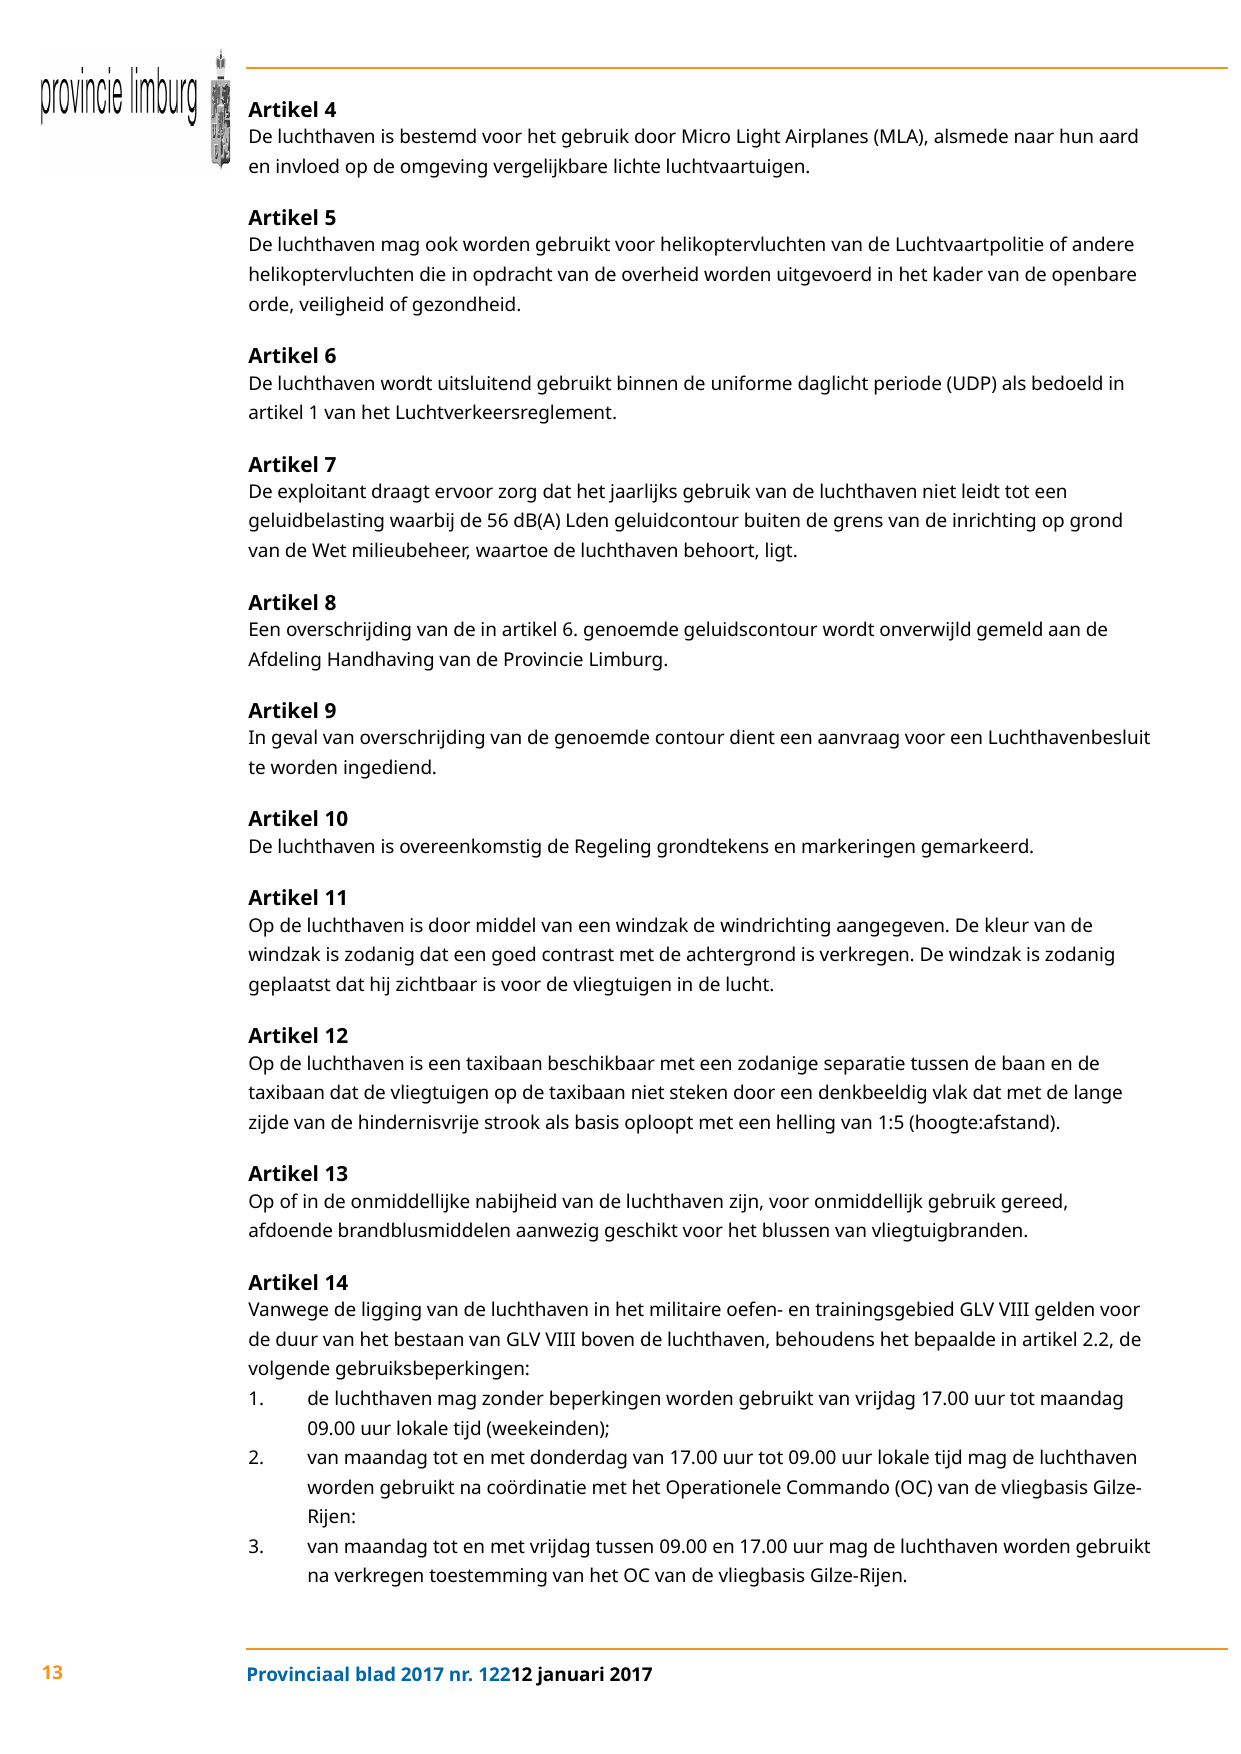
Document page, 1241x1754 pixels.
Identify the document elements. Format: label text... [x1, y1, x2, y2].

text De luchthaven is overeenkomstig de Regeling grondtekens en markeringen gemarkeerd. [248, 833, 1152, 859]
text De luchthaven mag ook worden gebruikt voor helikoptervluchten van de Luchtvaartpolitie of andere helikoptervluchten die in opdracht van de overheid worden uitgevoerd in het kader van de openbare orde, veiligheid of gezondheid. [248, 232, 1152, 317]
text Artikel 6 [248, 341, 1152, 370]
text Artikel 12 [248, 1021, 1152, 1050]
text Vanwege de ligging van de luchthaven in het militaire oefen- en trainingsgebied GLV VIII gelden voor de duur van het bestaan van GLV VIII boven de luchthaven, behoudens het bepaalde in artikel 2.2, de volgende gebruiksbeperkingen: [248, 1296, 1152, 1381]
text In geval van overschrijding van de genoemde contour dient een aanvraag voor een Luchthavenbesluit te worden ingediend. [248, 724, 1152, 780]
text Op de luchthaven is een taxibaan beschikbaar met een zodanige separatie tussen de baan en de taxibaan dat de vliegtuigen op de taxibaan niet steken door een denkbeeldig vlak dat met de lange zijde van de hindernisvrije strook als basis oploopt met een helling van 1:5 (hoogte:afstand). [248, 1050, 1152, 1135]
text Artikel 9 [248, 696, 1152, 724]
text De exploitant draagt ervoor zorg dat het jaarlijks gebruik van de luchthaven niet leidt tot een geluidbelasting waarbij de 56 dB(A) Lden geluidcontour buiten de grens van de inrichting op grond van de Wet milieubeheer, waartoe de luchthaven behoort, ligt. [248, 478, 1152, 563]
text Artikel 13 [248, 1159, 1152, 1188]
text De luchthaven is bestemd voor het gebruik door Micro Light Airplanes (MLA), alsmede naar hun aard en invloed op de omgeving vergelijkbare lichte luchtvaartuigen. [248, 123, 1152, 178]
text Op de luchthaven is door middel van een windzak de windrichting aangegeven. De kleur van de windzak is zodanig dat een goed contrast met de achtergrond is verkregen. De windzak is zodanig geplaatst dat hij zichtbaar is voor de vliegtuigen in de lucht. [248, 912, 1152, 997]
picture [41, 47, 231, 172]
text Artikel 14 [248, 1268, 1152, 1296]
text Op of in de onmiddellijke nabijheid van de luchthaven zijn, voor onmiddellijk gebruik gereed, afdoende brandblusmiddelen aanwezig geschikt voor het blussen van vliegtuigbranden. [248, 1188, 1152, 1243]
text Artikel 10 [248, 804, 1152, 833]
text Artikel 4 [248, 95, 1152, 123]
text Artikel 7 [248, 450, 1152, 478]
list van maandag tot en met donderdag van 17.00 uur tot 09.00 uur lokale tijd mag de luchthaven worden gebruikt na coördinatie met het Operationele Commando (OC) van de vliegbasis Gilze-Rijen: [248, 1444, 1152, 1529]
text Artikel 11 [248, 883, 1152, 912]
text De luchthaven wordt uitsluitend gebruikt binnen de uniforme daglicht periode (UDP) als bedoeld in artikel 1 van het Luchtverkeersreglement. [248, 370, 1152, 425]
list van maandag tot en met vrijdag tussen 09.00 en 17.00 uur mag de luchthaven worden gebruikt na verkregen toestemming van het OC van de vliegbasis Gilze-Rijen. [248, 1533, 1152, 1588]
text Artikel 8 [248, 588, 1152, 616]
list de luchthaven mag zonder beperkingen worden gebruikt van vrijdag 17.00 uur tot maandag 09.00 uur lokale tijd (weekeinden); [248, 1385, 1152, 1440]
text Een overschrijding van de in artikel 6. genoemde geluidscontour wordt onverwijld gemeld aan de Afdeling Handhaving van de Provincie Limburg. [248, 616, 1152, 671]
text Artikel 5 [248, 203, 1152, 232]
